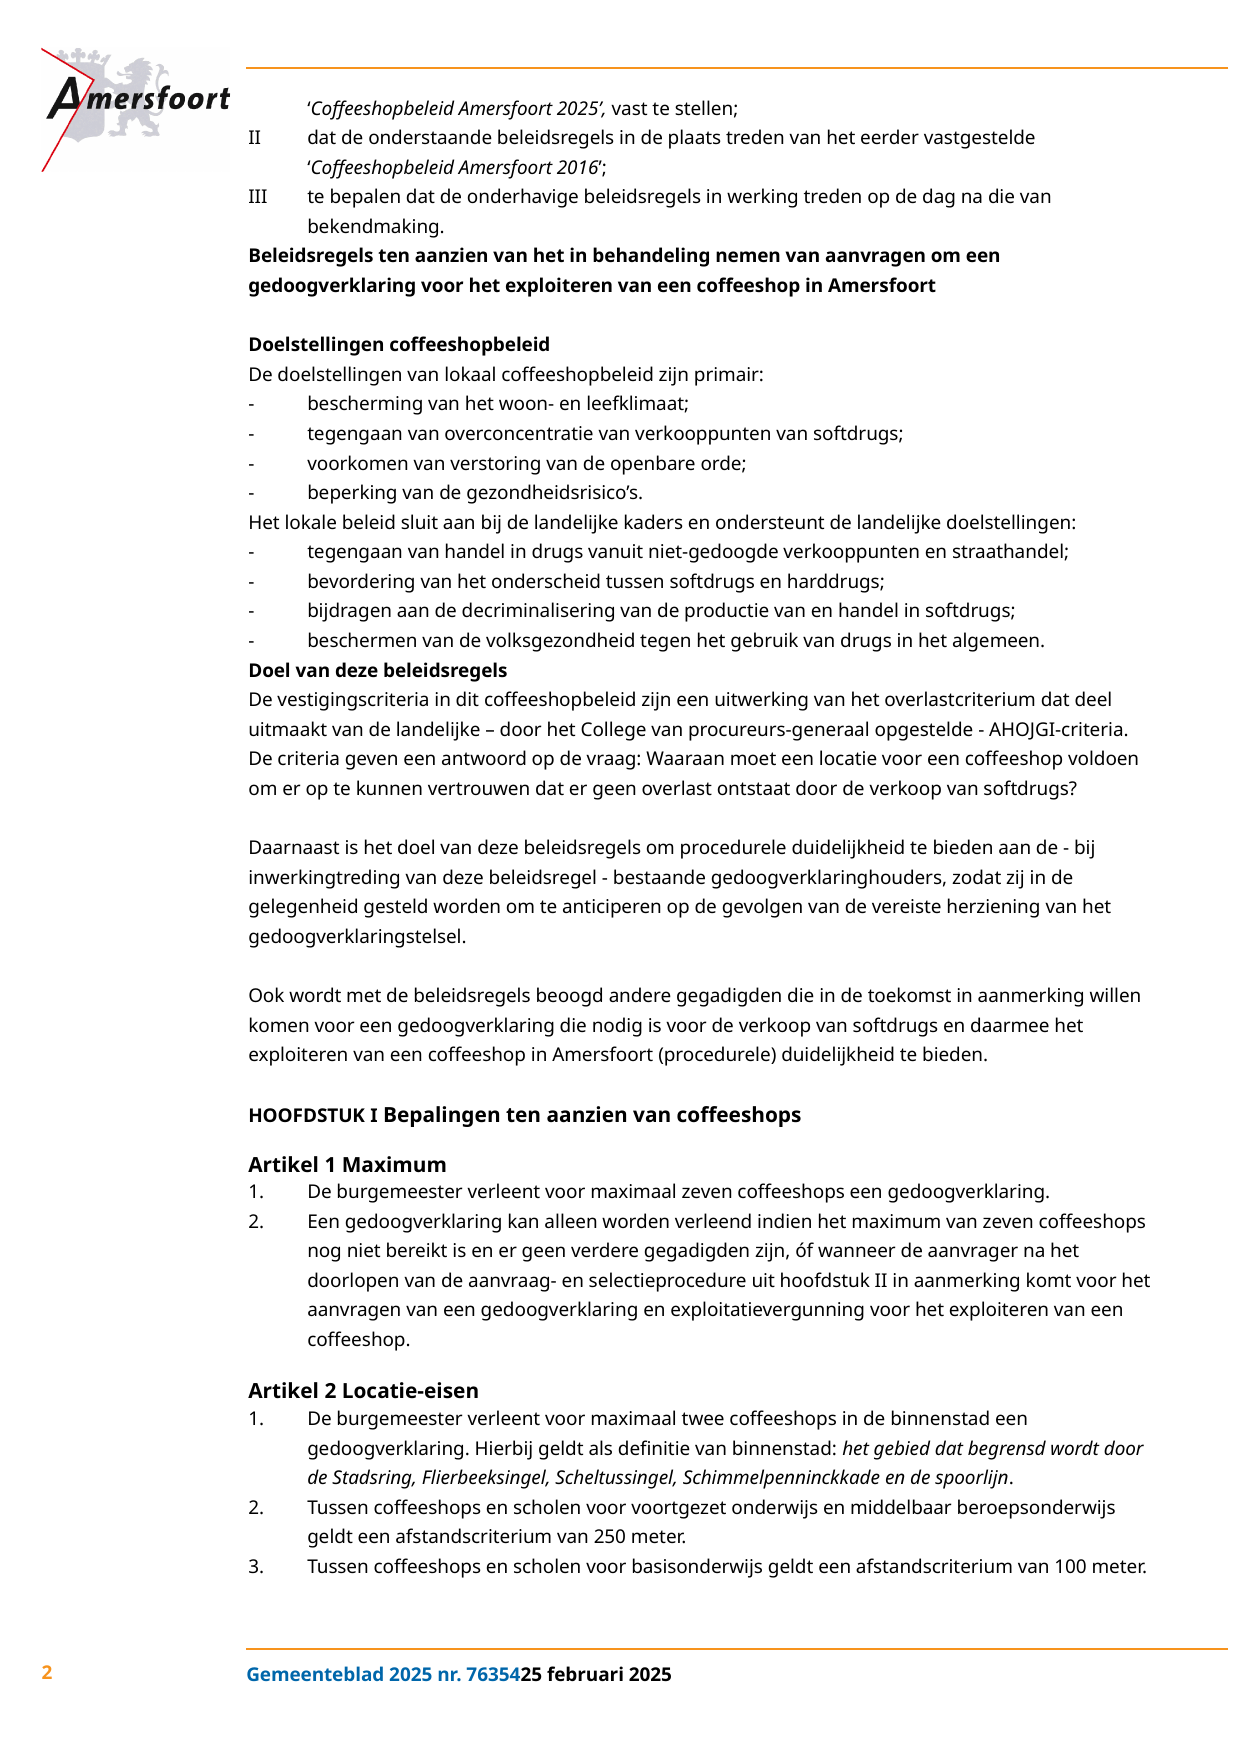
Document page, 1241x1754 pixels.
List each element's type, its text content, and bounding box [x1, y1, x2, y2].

list bevordering van het onderscheid tussen softdrugs en harddrugs; [248, 568, 1152, 594]
list Tussen coffeeshops en scholen voor voortgezet onderwijs en middelbaar beroepsonderwijs geldt een afstandscriterium van 250 meter. [248, 1494, 1152, 1549]
list tegengaan van handel in drugs vanuit niet-gedoogde verkooppunten en straathandel; [248, 538, 1152, 564]
text HOOFDSTUK I Bepalingen ten aanzien van coffeeshops [248, 1101, 1152, 1129]
list voorkomen van verstoring van de openbare orde; [248, 450, 1152, 476]
list De burgemeester verleent voor maximaal zeven coffeeshops een gedoogverklaring. [248, 1178, 1152, 1204]
list bijdragen aan de decriminalisering van de productie van en handel in softdrugs; [248, 598, 1152, 623]
list tegengaan van overconcentratie van verkooppunten van softdrugs; [248, 420, 1152, 446]
text Artikel 1 Maximum [248, 1150, 1152, 1178]
text Ook wordt met de beleidsregels beoogd andere gegadigden die in de toekomst in aanmerking willen komen voor een gedoogverklaring die nodig is voor de verkoop van softdrugs en daarmee het exploiteren van een coffeeshop in Amersfoort (procedurele) duidelijkheid te bieden. [248, 982, 1152, 1067]
text Doelstellingen coffeeshopbeleid [248, 331, 1152, 357]
text De doelstellingen van lokaal coffeeshopbeleid zijn primair: [248, 361, 1152, 387]
list Een gedoogverklaring kan alleen worden verleend indien het maximum van zeven coffeeshops nog niet bereikt is en er geen verdere gegadigden zijn, óf wanneer de aanvrager na het doorlopen van de aanvraag- en selectieprocedure uit hoofdstuk II in aanmerking komt voor het aanvragen van een gedoogverklaring en exploitatievergunning voor het exploiteren van een coffeeshop. [248, 1208, 1152, 1352]
text Doel van deze beleidsregels [248, 657, 1152, 683]
text Het lokale beleid sluit aan bij de landelijke kaders en ondersteunt de landelijke doelstellingen: [248, 509, 1152, 535]
picture [41, 47, 231, 172]
list ‘Coffeeshopbeleid Amersfoort 2025’, vast te stellen; [248, 95, 1152, 121]
list beperking van de gezondheidsrisico’s. [248, 479, 1152, 505]
text Beleidsregels ten aanzien van het in behandeling nemen van aanvragen om een gedoogverklaring voor het exploiteren van een coffeeshop in Amersfoort [248, 243, 1152, 298]
list te bepalen dat de onderhavige beleidsregels in werking treden op de dag na die van bekendmaking. [248, 183, 1152, 239]
list dat de onderstaande beleidsregels in de plaats treden van het eerder vastgestelde ‘Coffeeshopbeleid Amersfoort 2016’; [248, 124, 1152, 180]
list beschermen van de volksgezondheid tegen het gebruik van drugs in het algemeen. [248, 627, 1152, 653]
text Artikel 2 Locatie-eisen [248, 1377, 1152, 1405]
text Daarnaast is het doel van deze beleidsregels om procedurele duidelijkheid te bieden aan de - bij inwerkingtreding van deze beleidsregel - bestaande gedoogverklaringhouders, zodat zij in de gelegenheid gesteld worden om te anticiperen op de gevolgen van de vereiste herziening van het gedoogverklaringstelsel. [248, 834, 1152, 949]
list De burgemeester verleent voor maximaal twee coffeeshops in de binnenstad een gedoogverklaring. Hierbij geldt als definitie van binnenstad: het gebied dat begrensd wordt door de Stadsring, Flierbeeksingel, Scheltussingel, Schimmelpenninckkade en de spoorlijn. [248, 1405, 1152, 1490]
list bescherming van het woon- en leefklimaat; [248, 391, 1152, 416]
list Tussen coffeeshops en scholen voor basisonderwijs geldt een afstandscriterium van 100 meter. [248, 1553, 1152, 1579]
text De vestigingscriteria in dit coffeeshopbeleid zijn een uitwerking van het overlastcriterium dat deel uitmaakt van de landelijke – door het College van procureurs-generaal opgestelde - AHOJGI-criteria. De criteria geven een antwoord op de vraag: Waaraan moet een locatie voor een coffeeshop voldoen om er op te kunnen vertrouwen dat er geen overlast ontstaat door de verkoop van softdrugs? [248, 686, 1152, 801]
